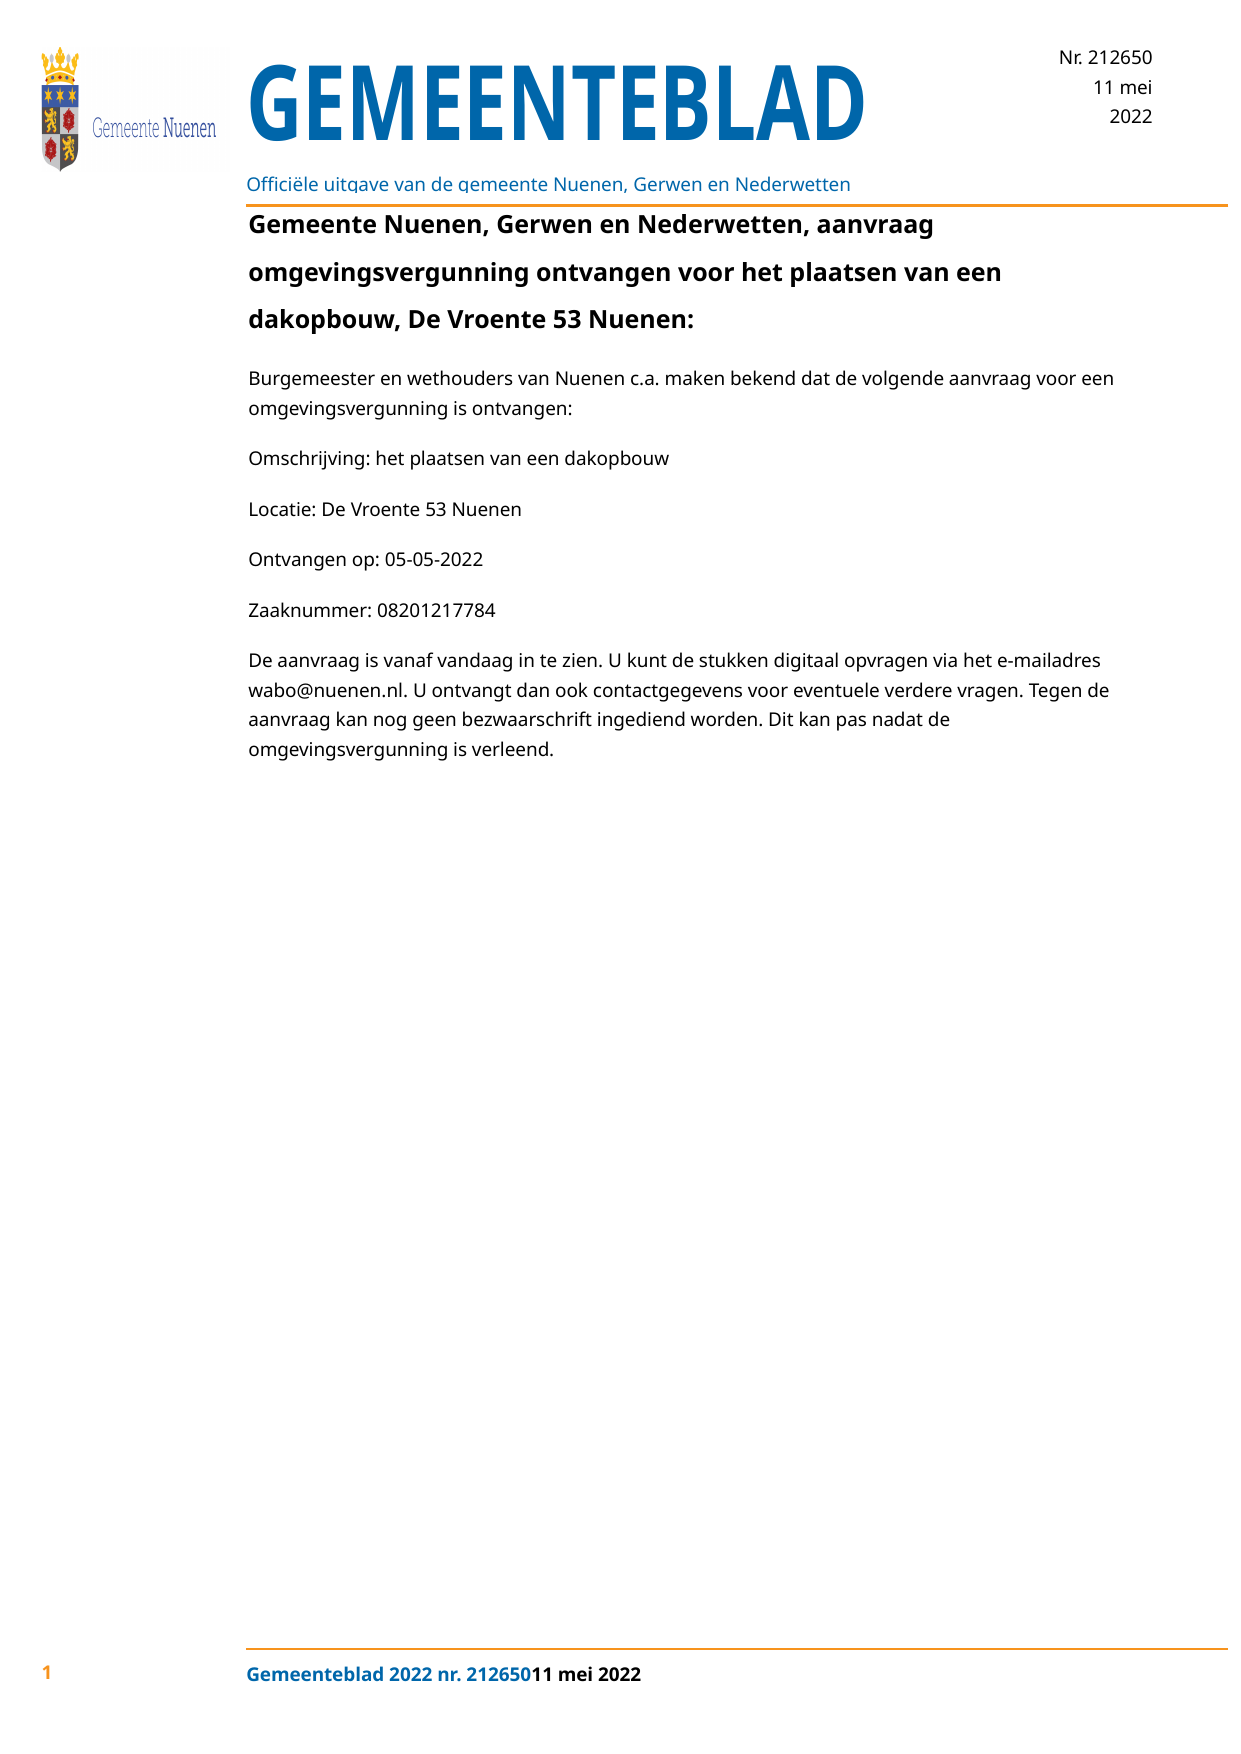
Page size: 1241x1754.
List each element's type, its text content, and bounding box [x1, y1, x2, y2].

text Locatie: De Vroente 53 Nuenen [248, 496, 1152, 522]
picture [41, 47, 231, 172]
text Burgemeester en wethouders van Nuenen c.a. maken bekend dat de volgende aanvraag voor een omgevingsvergunning is ontvangen: [248, 366, 1152, 421]
text Zaaknummer: 08201217784 [248, 597, 1152, 622]
text De aanvraag is vanaf vandaag in te zien. U kunt de stukken digitaal opvragen via het e-mailadres wabo@nuenen.nl. U ontvangt dan ook contactgegevens voor eventuele verdere vragen. Tegen de aanvraag kan nog geen bezwaarschrift ingediend worden. Dit kan pas nadat de omgevingsvergunning is verleend. [248, 647, 1152, 762]
text Omschrijving: het plaatsen van een dakopbouw [248, 446, 1152, 471]
text Gemeente Nuenen, Gerwen en Nederwetten, aanvraag omgevingsvergunning ontvangen voor het plaatsen van een dakopbouw, De Vroente 53 Nuenen: [248, 207, 1152, 336]
text Ontvangen op: 05-05-2022 [248, 546, 1152, 572]
